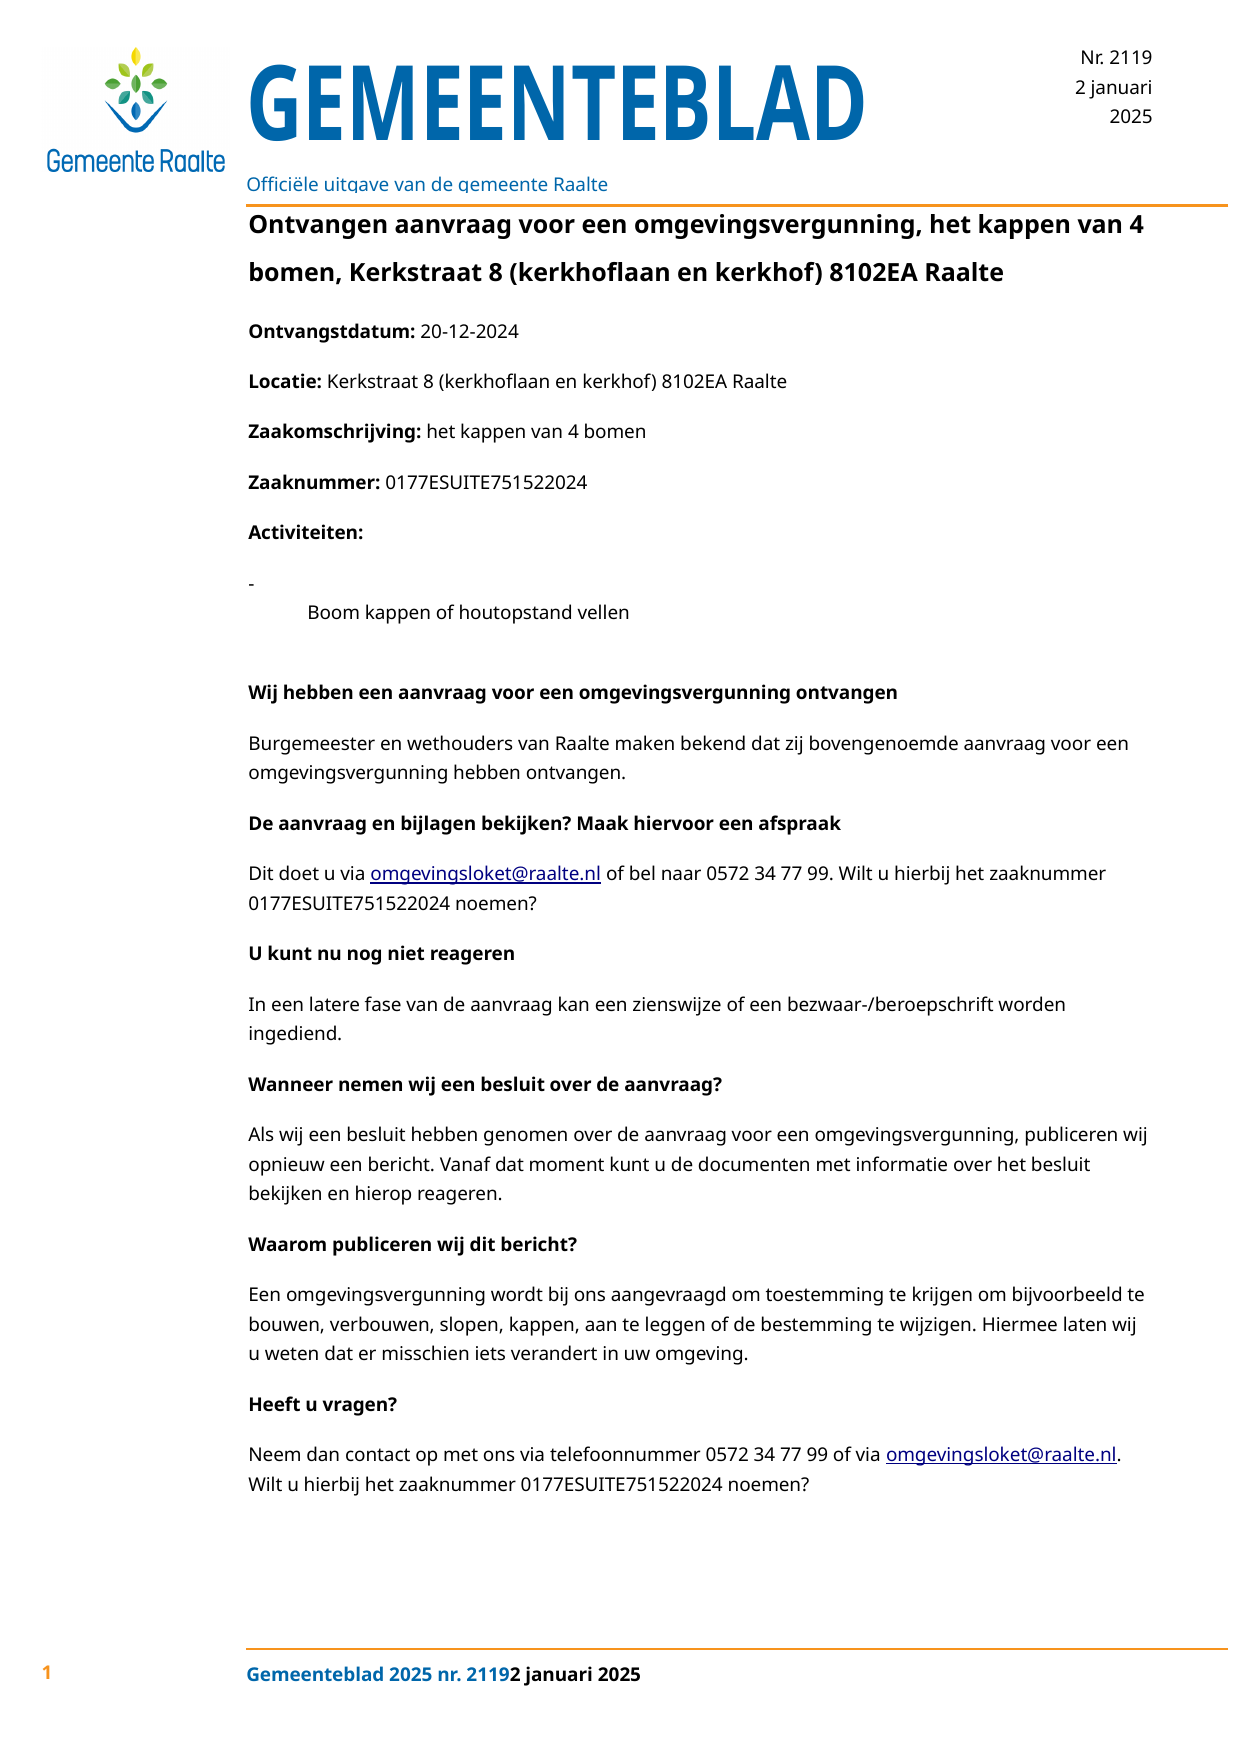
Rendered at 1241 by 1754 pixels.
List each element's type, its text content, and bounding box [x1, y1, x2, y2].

text Zaakomschrijving: het kappen van 4 bomen [248, 419, 1152, 444]
picture [41, 47, 231, 172]
text Ontvangstdatum: 20-12-2024 [248, 318, 1152, 344]
text Burgemeester en wethouders van Raalte maken bekend dat zij bovengenoemde aanvraag voor een omgevingsvergunning hebben ontvangen. [248, 730, 1152, 785]
text Wij hebben een aanvraag voor een omgevingsvergunning ontvangen [248, 679, 1152, 705]
text Zaaknummer: 0177ESUITE751522024 [248, 469, 1152, 495]
text Locatie: Kerkstraat 8 (kerkhoflaan en kerkhof) 8102EA Raalte [248, 368, 1152, 394]
text In een latere fase van de aanvraag kan een zienswijze of een bezwaar-/beroepschrift worden ingediend. [248, 991, 1152, 1046]
text Dit doet u via omgevingsloket@raalte.nl of bel naar 0572 34 77 99. Wilt u hierbij het zaaknummer 0177ESUITE751522024 noemen? [248, 860, 1152, 916]
text Als wij een besluit hebben genomen over de aanvraag voor een omgevingsvergunning, publiceren wij opnieuw een bericht. Vanaf dat moment kunt u de documenten met informatie over het besluit bekijken en hierop reageren. [248, 1121, 1152, 1206]
text Ontvangen aanvraag voor een omgevingsvergunning, het kappen van 4 bomen, Kerkstraat 8 (kerkhoflaan en kerkhof) 8102EA Raalte [248, 207, 1152, 288]
text De aanvraag en bijlagen bekijken? Maak hiervoor een afspraak [248, 810, 1152, 836]
text Een omgevingsvergunning wordt bij ons aangevraagd om toestemming te krijgen om bijvoorbeeld te bouwen, verbouwen, slopen, kappen, aan te leggen of de bestemming te wijzigen. Hiermee laten wij u weten dat er misschien iets verandert in uw omgeving. [248, 1281, 1152, 1366]
text U kunt nu nog niet reageren [248, 940, 1152, 966]
text Neem dan contact op met ons via telefoonnummer 0572 34 77 99 of via omgevingsloket@raalte.nl. Wilt u hierbij het zaaknummer 0177ESUITE751522024 noemen? [248, 1441, 1152, 1497]
text Waarom publiceren wij dit bericht? [248, 1231, 1152, 1257]
text Heeft u vragen? [248, 1391, 1152, 1417]
list Boom kappen of houtopstand vellen [248, 599, 1152, 625]
text Activiteiten: [248, 519, 1152, 545]
text Wanneer nemen wij een besluit over de aanvraag? [248, 1071, 1152, 1097]
